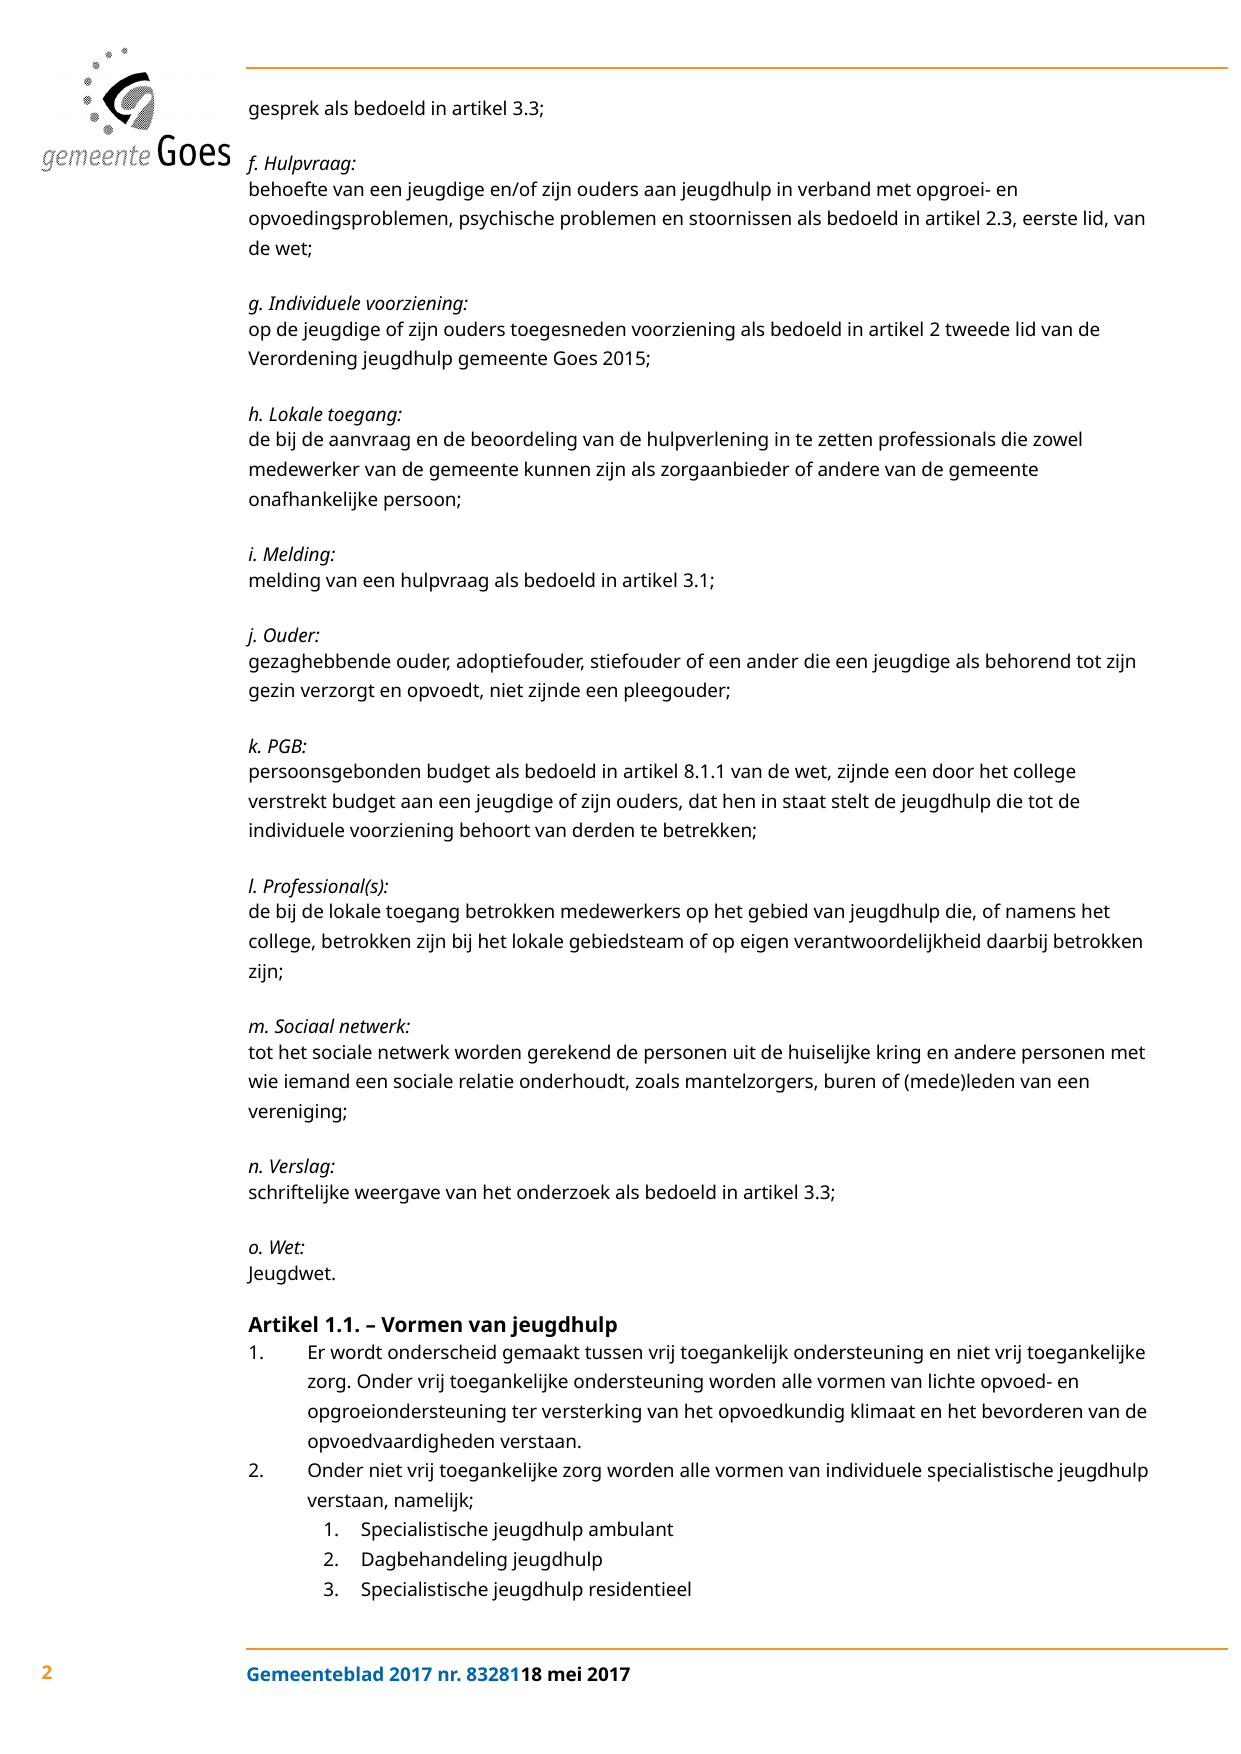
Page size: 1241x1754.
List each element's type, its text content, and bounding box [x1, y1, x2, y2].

text l. Professional(s): [248, 873, 1152, 899]
list Specialistische jeugdhulp ambulant [323, 1517, 1152, 1542]
text tot het sociale netwerk worden gerekend de personen uit de huiselijke kring en andere personen met wie iemand een sociale relatie onderhoudt, zoals mantelzorgers, buren of (mede)leden van een vereniging; [248, 1039, 1152, 1124]
list Dagbehandeling jeugdhulp [323, 1546, 1152, 1572]
text f. Hulpvraag: [248, 150, 1152, 176]
text j. Ouder: [248, 622, 1152, 648]
list Specialistische jeugdhulp residentieel [323, 1576, 1152, 1601]
text n. Verslag: [248, 1153, 1152, 1179]
text k. PGB: [248, 733, 1152, 758]
list Er wordt onderscheid gemaakt tussen vrij toegankelijk ondersteuning en niet vrij toegankelijke zorg. Onder vrij toegankelijke ondersteuning worden alle vormen van lichte opvoed- en opgroeiondersteuning ter versterking van het opvoedkundig klimaat en het bevorderen van de opvoedvaardigheden verstaan. [248, 1339, 1152, 1453]
text schriftelijke weergave van het onderzoek als bedoeld in artikel 3.3; [248, 1179, 1152, 1205]
picture [41, 47, 231, 172]
text behoefte van een jeugdige en/of zijn ouders aan jeugdhulp in verband met opgroei- en opvoedingsproblemen, psychische problemen en stoornissen als bedoeld in artikel 2.3, eerste lid, van de wet; [248, 176, 1152, 261]
text gezaghebbende ouder, adoptiefouder, stiefouder of een ander die een jeugdige als behorend tot zijn gezin verzorgt en opvoedt, niet zijnde een pleegouder; [248, 648, 1152, 703]
text melding van een hulpvraag als bedoeld in artikel 3.1; [248, 567, 1152, 593]
text Artikel 1.1. – Vormen van jeugdhulp [248, 1311, 1152, 1339]
text m. Sociaal netwerk: [248, 1013, 1152, 1039]
text i. Melding: [248, 541, 1152, 567]
text o. Wet: [248, 1234, 1152, 1260]
text de bij de lokale toegang betrokken medewerkers op het gebied van jeugdhulp die, of namens het college, betrokken zijn bij het lokale gebiedsteam of op eigen verantwoordelijkheid daarbij betrokken zijn; [248, 899, 1152, 984]
text Jeugdwet. [248, 1260, 1152, 1286]
text h. Lokale toegang: [248, 401, 1152, 427]
text op de jeugdige of zijn ouders toegesneden voorziening als bedoeld in artikel 2 tweede lid van de Verordening jeugdhulp gemeente Goes 2015; [248, 316, 1152, 371]
text persoonsgebonden budget als bedoeld in artikel 8.1.1 van de wet, zijnde een door het college verstrekt budget aan een jeugdige of zijn ouders, dat hen in staat stelt de jeugdhulp die tot de individuele voorziening behoort van derden te betrekken; [248, 758, 1152, 843]
list Onder niet vrij toegankelijke zorg worden alle vormen van individuele specialistische jeugdhulp verstaan, namelijk; [248, 1457, 1152, 1513]
text gesprek als bedoeld in artikel 3.3; [248, 95, 1152, 121]
text de bij de aanvraag en de beoordeling van de hulpverlening in te zetten professionals die zowel medewerker van de gemeente kunnen zijn als zorgaanbieder of andere van de gemeente onafhankelijke persoon; [248, 427, 1152, 512]
text g. Individuele voorziening: [248, 290, 1152, 316]
